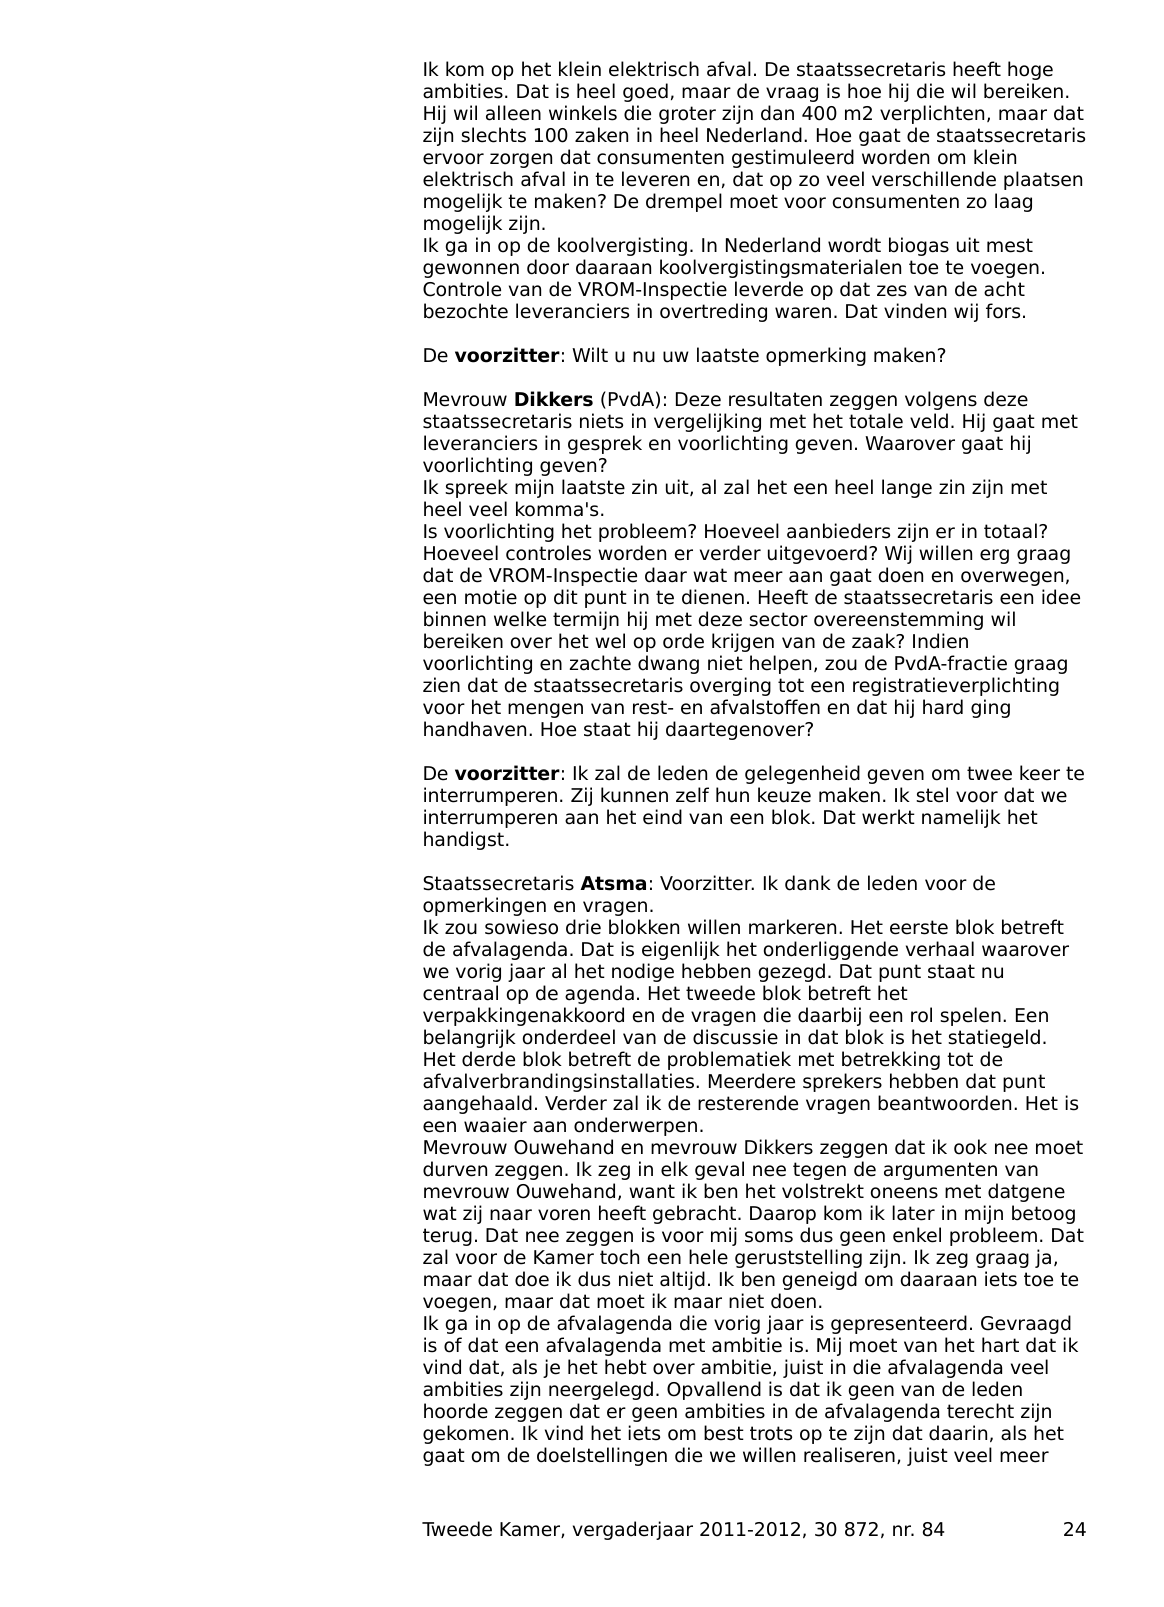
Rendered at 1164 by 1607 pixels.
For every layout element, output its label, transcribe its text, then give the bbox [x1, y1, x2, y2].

text De voorzitter: Ik zal de leden de gelegenheid geven om twee keer te interrumperen. Zij kunnen zelf hun keuze maken. Ik stel voor dat we interrumperen aan het eind van een blok. Dat werkt namelijk het handigst. [422, 763, 1087, 851]
text Ik spreek mijn laatste zin uit, al zal het een heel lange zin zijn met heel veel komma's. [422, 477, 1087, 521]
text Mevrouw Ouwehand en mevrouw Dikkers zeggen dat ik ook nee moet durven zeggen. Ik zeg in elk geval nee tegen de argumenten van mevrouw Ouwehand, want ik ben het volstrekt oneens met datgene wat zij naar voren heeft gebracht. Daarop kom ik later in mijn betoog terug. Dat nee zeggen is voor mij soms dus geen enkel probleem. Dat zal voor de Kamer toch een hele geruststelling zijn. Ik zeg graag ja, maar dat doe ik dus niet altijd. Ik ben geneigd om daaraan iets toe te voegen, maar dat moet ik maar niet doen. [422, 1137, 1087, 1313]
text Ik kom op het klein elektrisch afval. De staatssecretaris heeft hoge ambities. Dat is heel goed, maar de vraag is hoe hij die wil bereiken. Hij wil alleen winkels die groter zijn dan 400 m2 verplichten, maar dat zijn slechts 100 zaken in heel Nederland. Hoe gaat de staatssecretaris ervoor zorgen dat consumenten gestimuleerd worden om klein elektrisch afval in te leveren en, dat op zo veel verschillende plaatsen mogelijk te maken? De drempel moet voor consumenten zo laag mogelijk zijn. [422, 59, 1087, 235]
text Staatssecretaris Atsma: Voorzitter. Ik dank de leden voor de opmerkingen en vragen. [422, 873, 1087, 917]
text Ik ga in op de koolvergisting. In Nederland wordt biogas uit mest gewonnen door daaraan koolvergistingsmaterialen toe te voegen. Controle van de VROM-Inspectie leverde op dat zes van de acht bezochte leveranciers in overtreding waren. Dat vinden wij fors. [422, 235, 1087, 323]
text Mevrouw Dikkers (PvdA): Deze resultaten zeggen volgens deze staatssecretaris niets in vergelijking met het totale veld. Hij gaat met leveranciers in gesprek en voorlichting geven. Waarover gaat hij voorlichting geven? [422, 389, 1087, 477]
text Ik ga in op de afvalagenda die vorig jaar is gepresenteerd. Gevraagd is of dat een afvalagenda met ambitie is. Mij moet van het hart dat ik vind dat, als je het hebt over ambitie, juist in die afvalagenda veel ambities zijn neergelegd. Opvallend is dat ik geen van de leden hoorde zeggen dat er geen ambities in de afvalagenda terecht zijn gekomen. Ik vind het iets om best trots op te zijn dat daarin, als het gaat om de doelstellingen die we willen realiseren, juist veel meer [422, 1313, 1087, 1467]
text Is voorlichting het probleem? Hoeveel aanbieders zijn er in totaal? Hoeveel controles worden er verder uitgevoerd? Wij willen erg graag dat de VROM-Inspectie daar wat meer aan gaat doen en overwegen, een motie op dit punt in te dienen. Heeft de staatssecretaris een idee binnen welke termijn hij met deze sector overeenstemming wil bereiken over het wel op orde krijgen van de zaak? Indien voorlichting en zachte dwang niet helpen, zou de PvdA-fractie graag zien dat de staatssecretaris overging tot een registratieverplichting voor het mengen van rest- en afvalstoffen en dat hij hard ging handhaven. Hoe staat hij daartegenover? [422, 521, 1087, 741]
text Ik zou sowieso drie blokken willen markeren. Het eerste blok betreft de afvalagenda. Dat is eigenlijk het onderliggende verhaal waarover we vorig jaar al het nodige hebben gezegd. Dat punt staat nu centraal op de agenda. Het tweede blok betreft het verpakkingenakkoord en de vragen die daarbij een rol spelen. Een belangrijk onderdeel van de discussie in dat blok is het statiegeld. Het derde blok betreft de problematiek met betrekking tot de afvalverbrandingsinstallaties. Meerdere sprekers hebben dat punt aangehaald. Verder zal ik de resterende vragen beantwoorden. Het is een waaier aan onderwerpen. [422, 917, 1087, 1137]
text De voorzitter: Wilt u nu uw laatste opmerking maken? [422, 345, 1087, 367]
